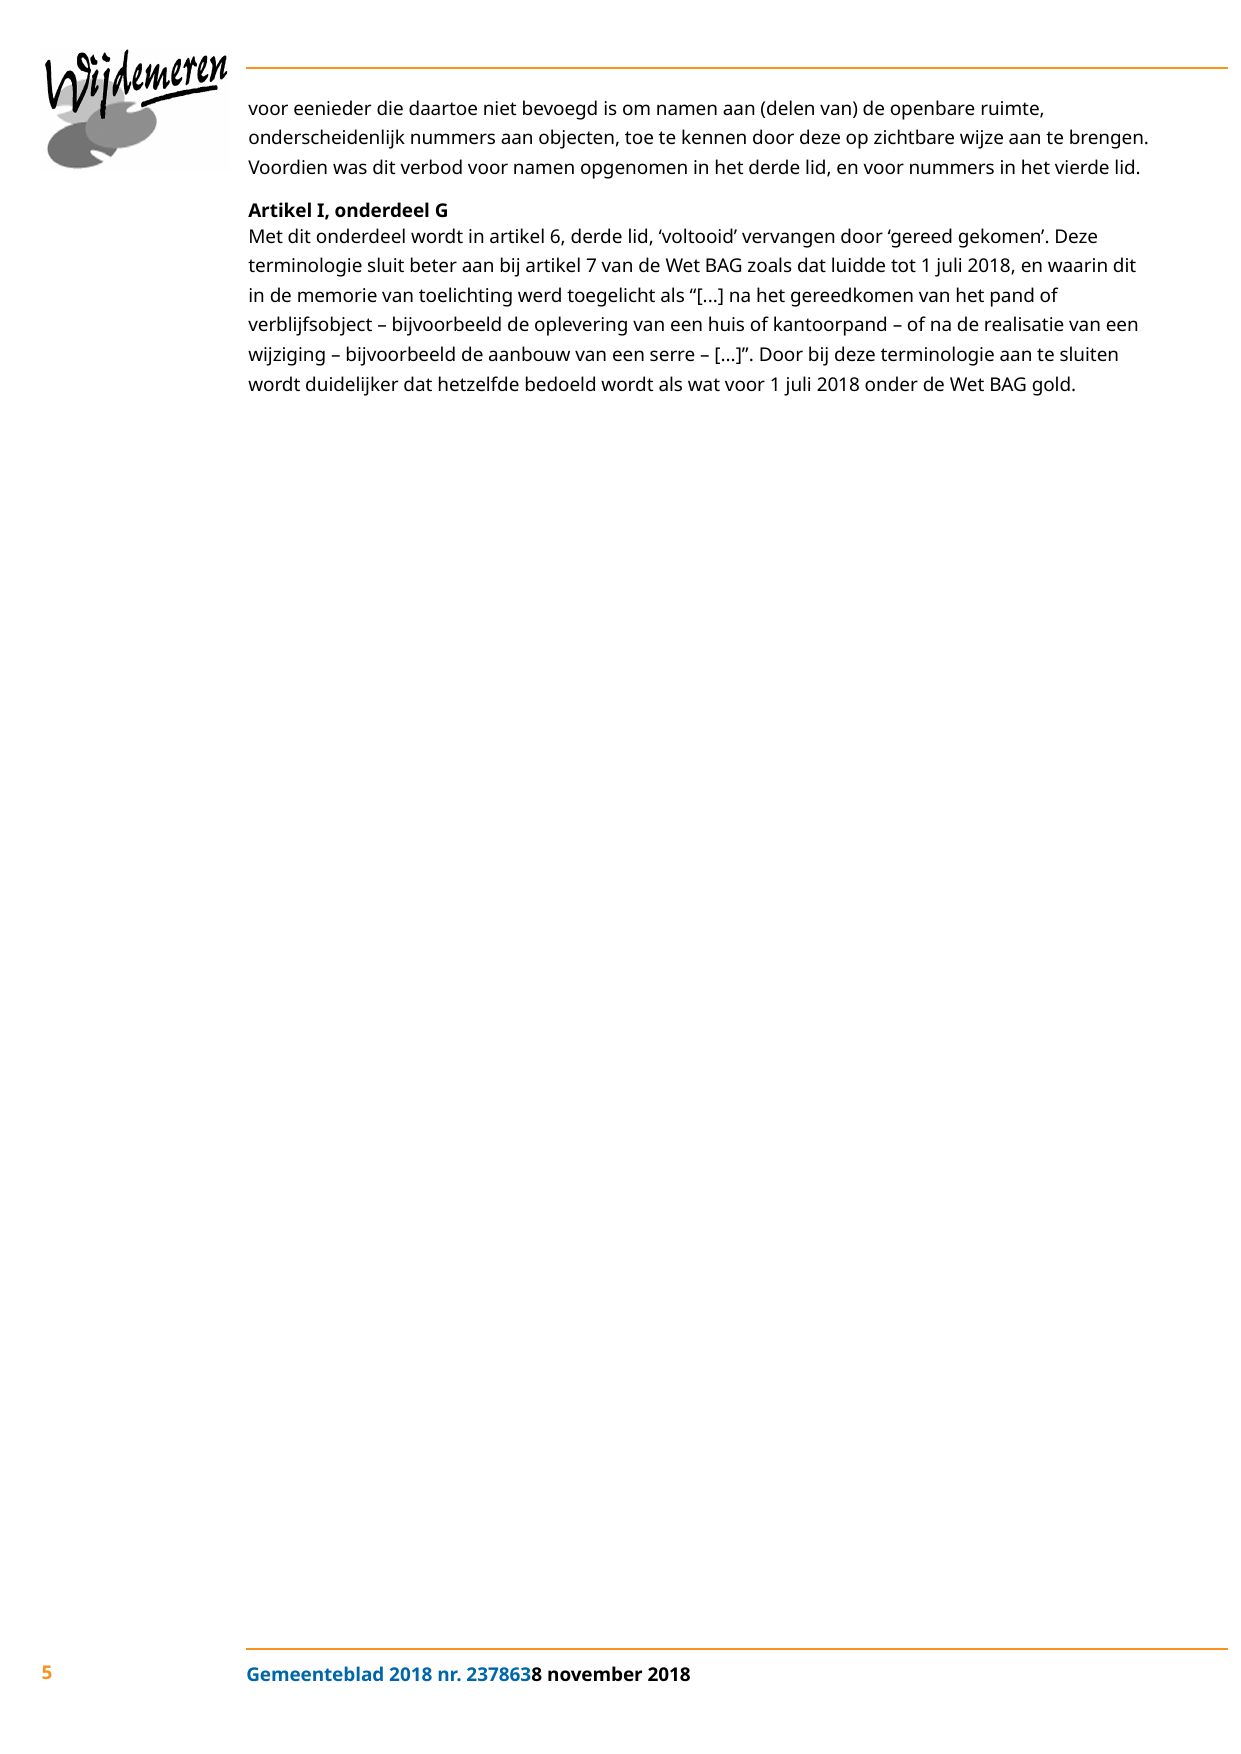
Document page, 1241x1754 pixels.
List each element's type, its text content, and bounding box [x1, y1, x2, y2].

text voor eenieder die daartoe niet bevoegd is om namen aan (delen van) de openbare ruimte, onderscheidenlijk nummers aan objecten, toe te kennen door deze op zichtbare wijze aan te brengen. Voordien was dit verbod voor namen opgenomen in het derde lid, en voor nummers in het vierde lid. [248, 95, 1152, 180]
text Artikel I, onderdeel G [248, 197, 1152, 223]
picture [41, 47, 231, 172]
text Met dit onderdeel wordt in artikel 6, derde lid, ‘voltooid’ vervangen door ‘gereed gekomen’. Deze terminologie sluit beter aan bij artikel 7 van de Wet BAG zoals dat luidde tot 1 juli 2018, en waarin dit in de memorie van toelichting werd toegelicht als “[...] na het gereedkomen van het pand of verblijfsobject – bijvoorbeeld de oplevering van een huis of kantoorpand – of na de realisatie van een wijziging – bijvoorbeeld de aanbouw van een serre – [...]”. Door bij deze terminologie aan te sluiten wordt duidelijker dat hetzelfde bedoeld wordt als wat voor 1 juli 2018 onder de Wet BAG gold. [248, 223, 1152, 396]
